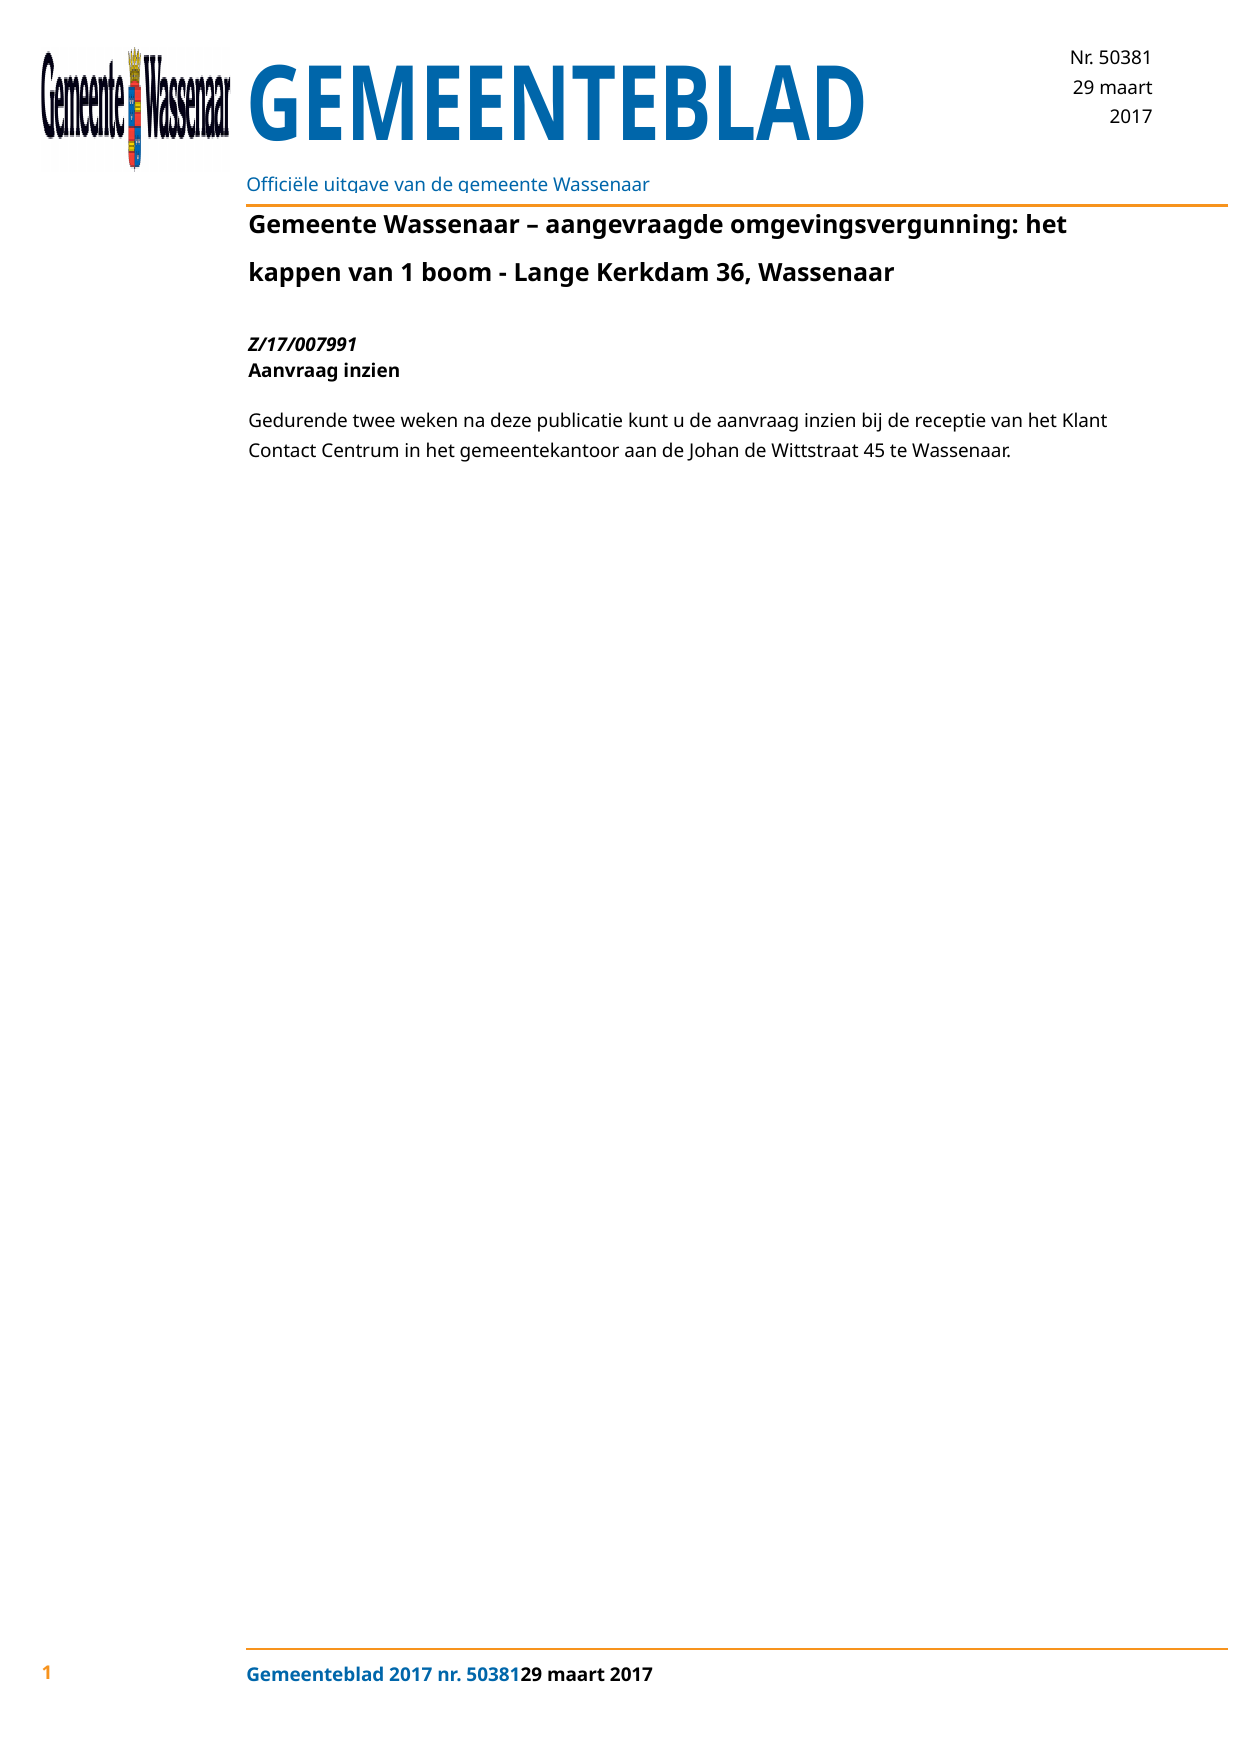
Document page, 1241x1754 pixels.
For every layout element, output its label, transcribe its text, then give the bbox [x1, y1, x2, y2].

text Aanvraag inzien [248, 357, 1152, 383]
text Gedurende twee weken na deze publicatie kunt u de aanvraag inzien bij de receptie van het Klant Contact Centrum in het gemeentekantoor aan de Johan de Wittstraat 45 te Wassenaar. [248, 408, 1152, 463]
text Z/17/007991 [248, 331, 1152, 357]
picture [41, 47, 231, 172]
text Gemeente Wassenaar – aangevraagde omgevingsvergunning: het kappen van 1 boom - Lange Kerkdam 36, Wassenaar [248, 207, 1152, 288]
